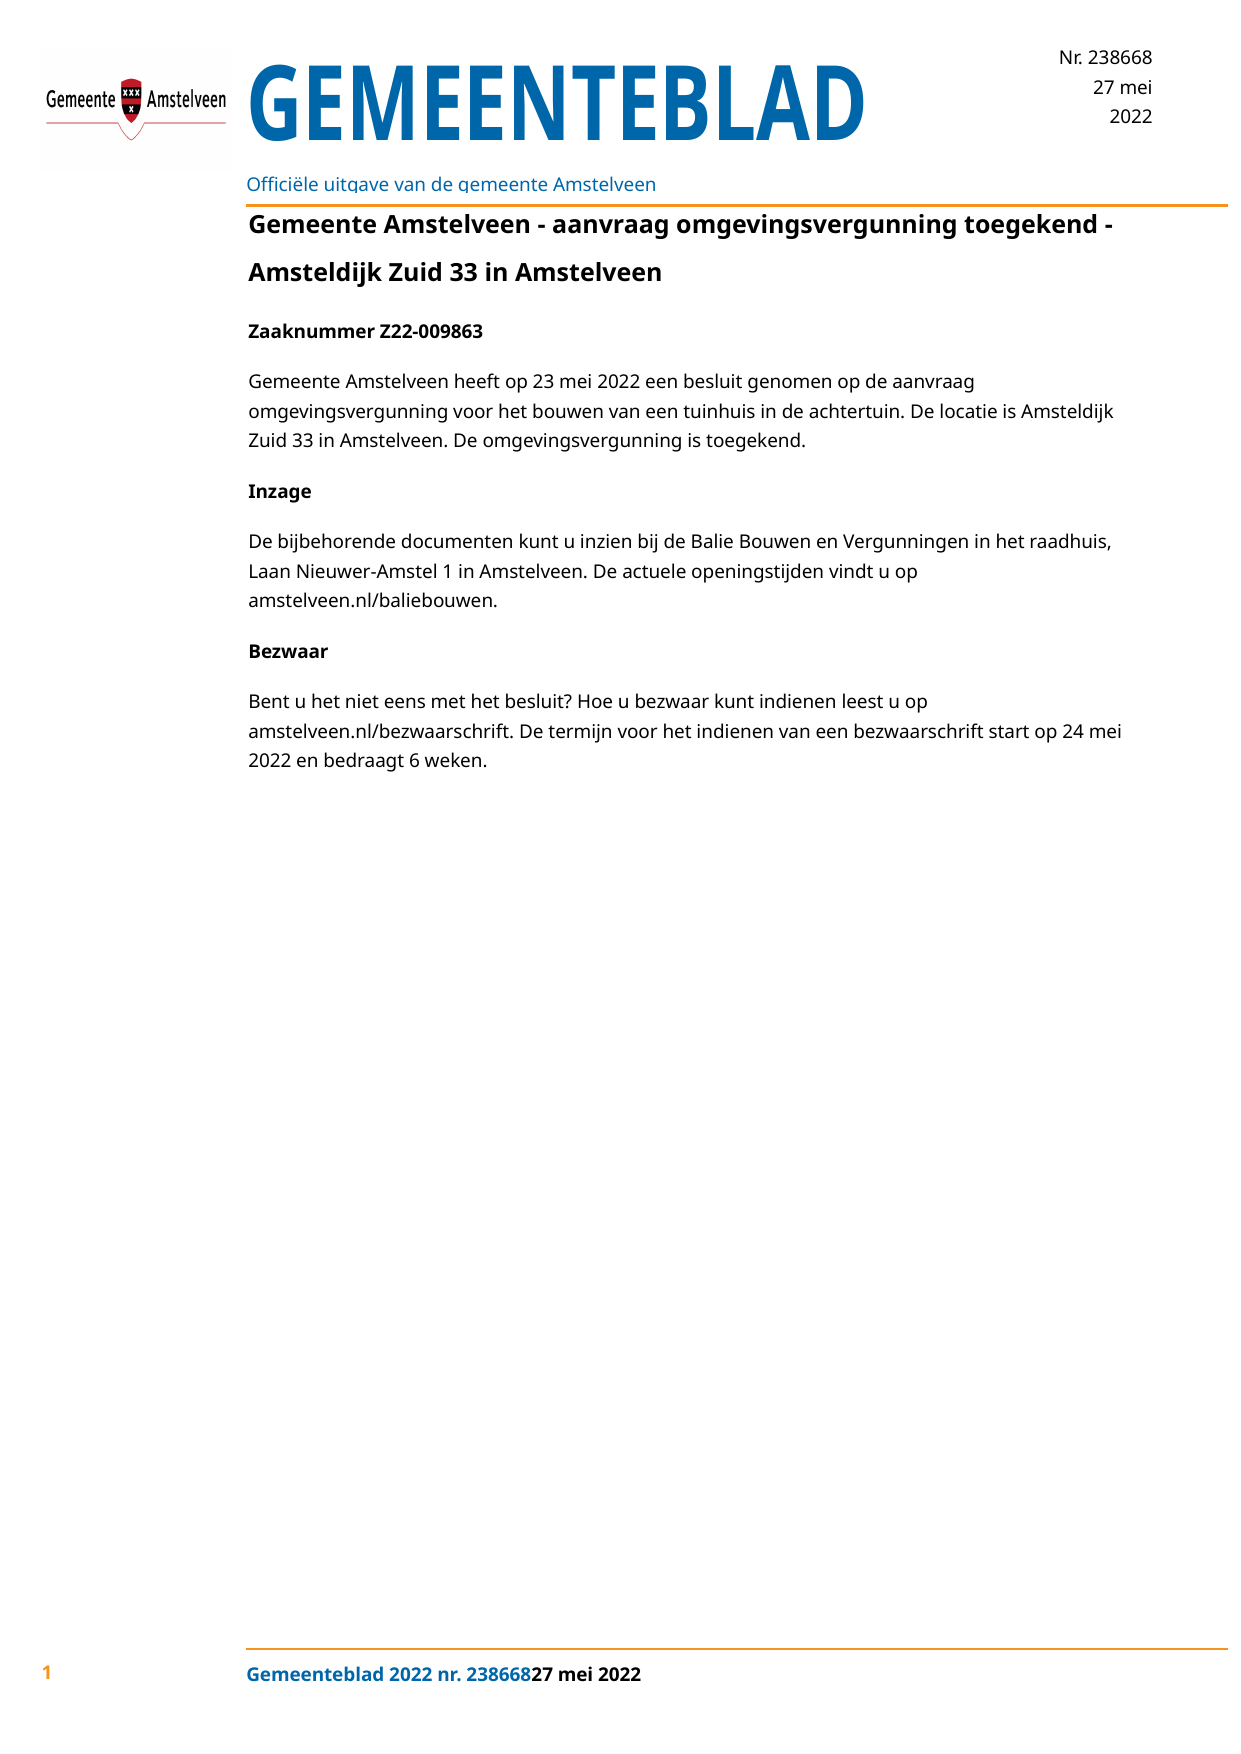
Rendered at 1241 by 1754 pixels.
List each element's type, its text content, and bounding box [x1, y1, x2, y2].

text Bent u het niet eens met het besluit? Hoe u bezwaar kunt indienen leest u op amstelveen.nl/bezwaarschrift. De termijn voor het indienen van een bezwaarschrift start op 24 mei 2022 en bedraagt 6 weken. [248, 688, 1152, 773]
text Gemeente Amstelveen heeft op 23 mei 2022 een besluit genomen op de aanvraag omgevingsvergunning voor het bouwen van een tuinhuis in de achtertuin. De locatie is Amsteldijk Zuid 33 in Amstelveen. De omgevingsvergunning is toegekend. [248, 368, 1152, 453]
picture [41, 47, 231, 172]
text Zaaknummer Z22-009863 [248, 318, 1152, 344]
text Gemeente Amstelveen - aanvraag omgevingsvergunning toegekend - Amsteldijk Zuid 33 in Amstelveen [248, 207, 1152, 288]
text Bezwaar [248, 638, 1152, 664]
text Inzage [248, 478, 1152, 504]
text De bijbehorende documenten kunt u inzien bij de Balie Bouwen en Vergunningen in het raadhuis, Laan Nieuwer-Amstel 1 in Amstelveen. De actuele openingstijden vindt u op amstelveen.nl/baliebouwen. [248, 528, 1152, 613]
